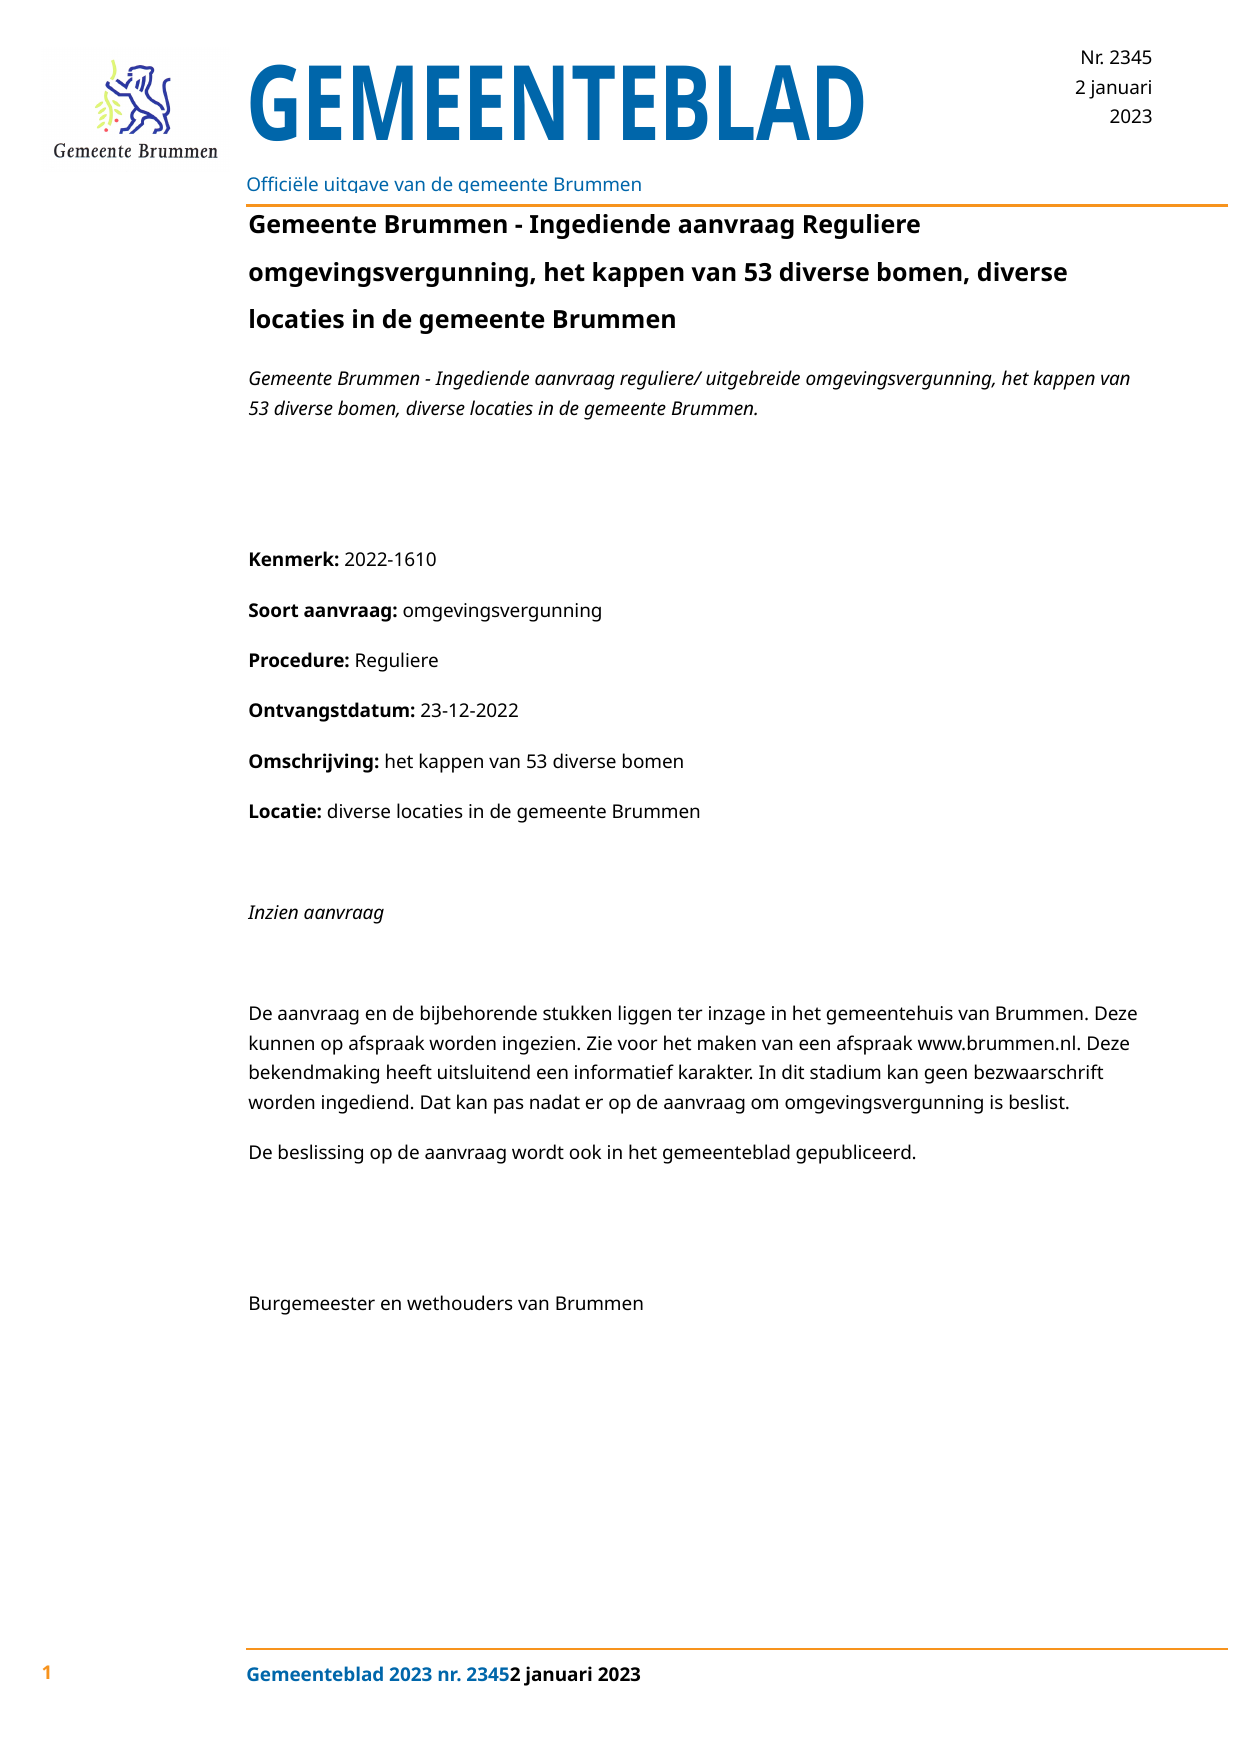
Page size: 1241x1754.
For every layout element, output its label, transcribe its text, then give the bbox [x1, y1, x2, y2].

text Ontvangstdatum: 23-12-2022 [248, 698, 1152, 723]
text Burgemeester en wethouders van Brummen [248, 1291, 1152, 1316]
text Gemeente Brummen - Ingediende aanvraag reguliere/ uitgebreide omgevingsvergunning, het kappen van 53 diverse bomen, diverse locaties in de gemeente Brummen. [248, 366, 1152, 421]
text Locatie: diverse locaties in de gemeente Brummen [248, 798, 1152, 824]
text Soort aanvraag: omgevingsvergunning [248, 597, 1152, 622]
text Omschrijving: het kappen van 53 diverse bomen [248, 748, 1152, 774]
text Inzien aanvraag [248, 899, 1152, 925]
text De aanvraag en de bijbehorende stukken liggen ter inzage in het gemeentehuis van Brummen. Deze kunnen op afspraak worden ingezien. Zie voor het maken van een afspraak www.brummen.nl. Deze bekendmaking heeft uitsluitend een informatief karakter. In dit stadium kan geen bezwaarschrift worden ingediend. Dat kan pas nadat er op de aanvraag om omgevingsvergunning is beslist. [248, 1000, 1152, 1114]
text Procedure: Reguliere [248, 647, 1152, 673]
text Gemeente Brummen - Ingediende aanvraag Reguliere omgevingsvergunning, het kappen van 53 diverse bomen, diverse locaties in de gemeente Brummen [248, 207, 1152, 336]
text Kenmerk: 2022-1610 [248, 546, 1152, 572]
picture [41, 47, 231, 172]
text De beslissing op de aanvraag wordt ook in het gemeenteblad gepubliceerd. [248, 1139, 1152, 1165]
